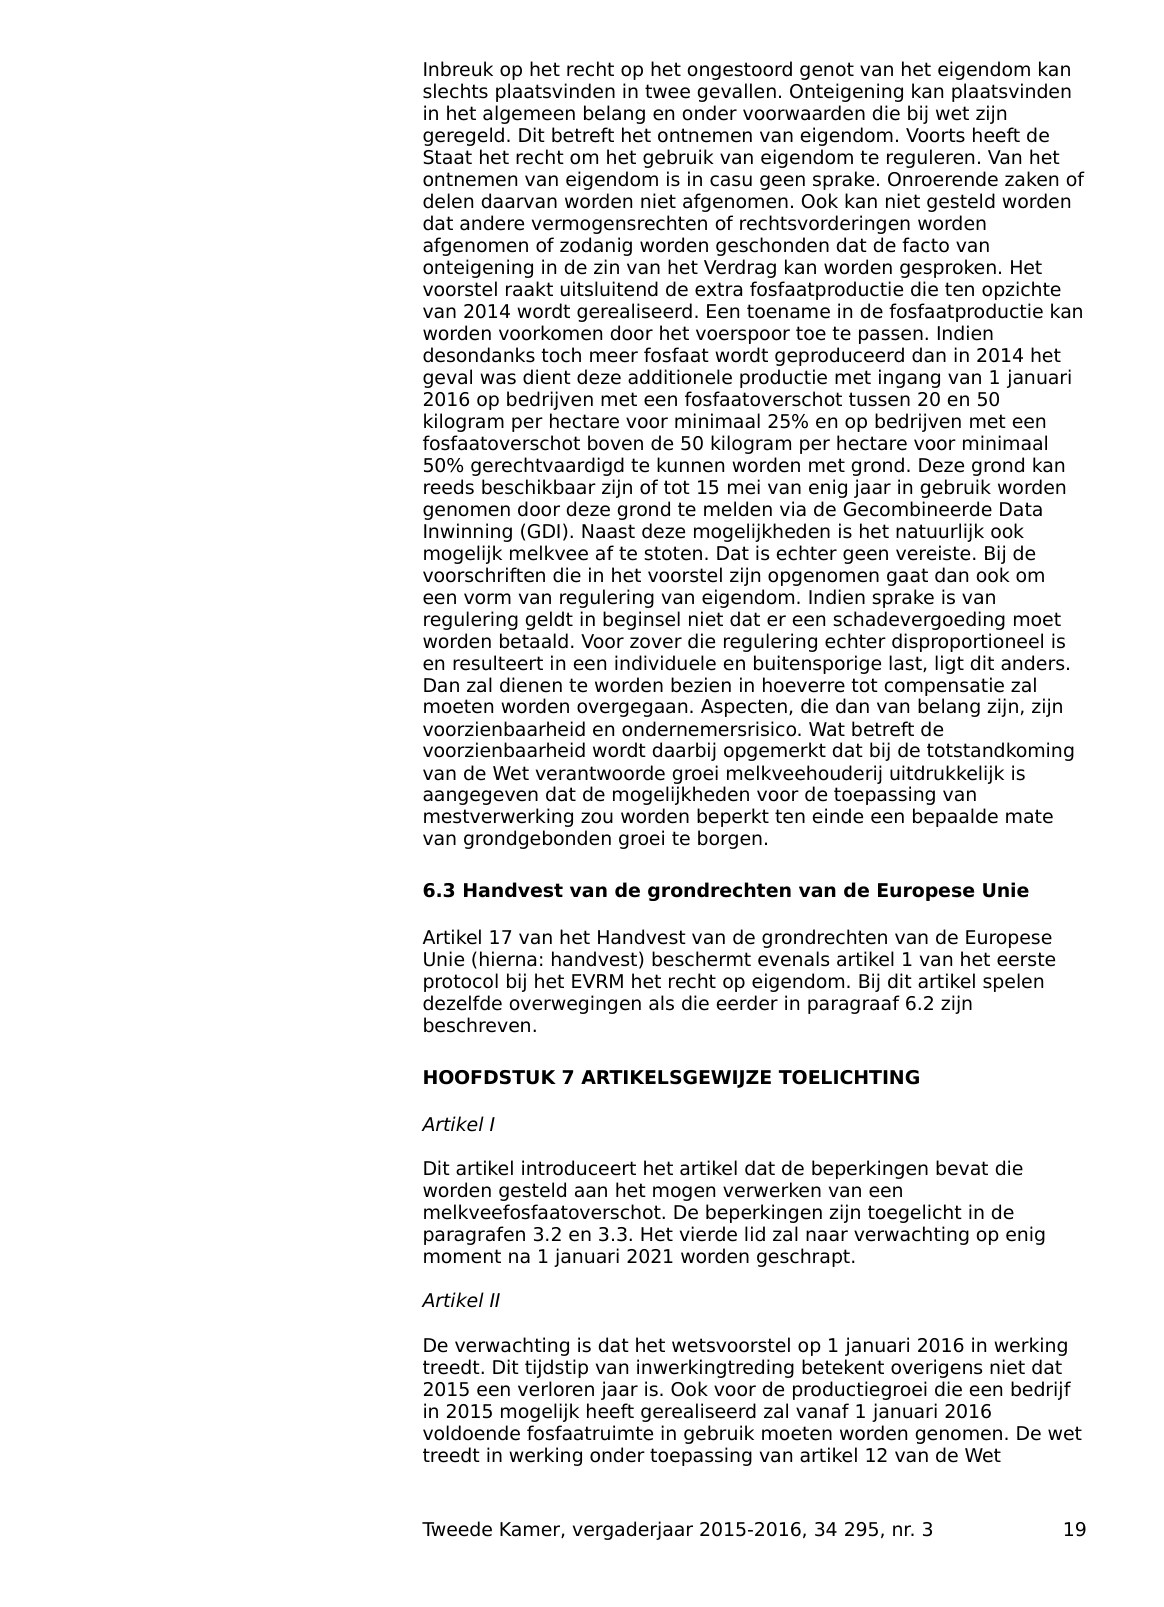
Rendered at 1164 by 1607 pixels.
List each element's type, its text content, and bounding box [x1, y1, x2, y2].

subtitle Artikel II [422, 1290, 1087, 1312]
text De verwachting is dat het wetsvoorstel op 1 januari 2016 in werking treedt. Dit tijdstip van inwerkingtreding betekent overigens niet dat 2015 een verloren jaar is. Ook voor de productiegroei die een bedrijf in 2015 mogelijk heeft gerealiseerd zal vanaf 1 januari 2016 voldoende fosfaatruimte in gebruik moeten worden genomen. De wet treedt in werking onder toepassing van artikel 12 van de Wet [422, 1334, 1087, 1466]
text Dit artikel introduceert het artikel dat de beperkingen bevat die worden gesteld aan het mogen verwerken van een melkveefosfaatoverschot. De beperkingen zijn toegelicht in de paragrafen 3.2 en 3.3. Het vierde lid zal naar verwachting op enig moment na 1 januari 2021 worden geschrapt. [422, 1158, 1087, 1268]
text Artikel 17 van het Handvest van de grondrechten van de Europese Unie (hierna: handvest) beschermt evenals artikel 1 van het eerste protocol bij het EVRM het recht op eigendom. Bij dit artikel spelen dezelfde overwegingen als die eerder in paragraaf 6.2 zijn beschreven. [422, 927, 1087, 1037]
subtitle HOOFDSTUK 7 ARTIKELSGEWIJZE TOELICHTING [422, 1067, 1087, 1089]
subtitle Artikel I [422, 1114, 1087, 1136]
subtitle 6.3 Handvest van de grondrechten van de Europese Unie [422, 880, 1087, 902]
text Inbreuk op het recht op het ongestoord genot van het eigendom kan slechts plaatsvinden in twee gevallen. Onteigening kan plaatsvinden in het algemeen belang en onder voorwaarden die bij wet zijn geregeld. Dit betreft het ontnemen van eigendom. Voorts heeft de Staat het recht om het gebruik van eigendom te reguleren. Van het ontnemen van eigendom is in casu geen sprake. Onroerende zaken of delen daarvan worden niet afgenomen. Ook kan niet gesteld worden dat andere vermogensrechten of rechtsvorderingen worden afgenomen of zodanig worden geschonden dat de facto van onteigening in de zin van het Verdrag kan worden gesproken. Het voorstel raakt uitsluitend de extra fosfaatproductie die ten opzichte van 2014 wordt gerealiseerd. Een toename in de fosfaatproductie kan worden voorkomen door het voerspoor toe te passen. Indien desondanks toch meer fosfaat wordt geproduceerd dan in 2014 het geval was dient deze additionele productie met ingang van 1 januari 2016 op bedrijven met een fosfaatoverschot tussen 20 en 50 kilogram per hectare voor minimaal 25% en op bedrijven met een fosfaatoverschot boven de 50 kilogram per hectare voor minimaal 50% gerechtvaardigd te kunnen worden met grond. Deze grond kan reeds beschikbaar zijn of tot 15 mei van enig jaar in gebruik worden genomen door deze grond te melden via de Gecombineerde Data Inwinning (GDI). Naast deze mogelijkheden is het natuurlijk ook mogelijk melkvee af te stoten. Dat is echter geen vereiste. Bij de voorschriften die in het voorstel zijn opgenomen gaat dan ook om een vorm van regulering van eigendom. Indien sprake is van regulering geldt in beginsel niet dat er een schadevergoeding moet worden betaald. Voor zover die regulering echter disproportioneel is en resulteert in een individuele en buitensporige last, ligt dit anders. Dan zal dienen te worden bezien in hoeverre tot compensatie zal moeten worden overgegaan. Aspecten, die dan van belang zijn, zijn voorzienbaarheid en ondernemersrisico. Wat betreft de voorzienbaarheid wordt daarbij opgemerkt dat bij de totstandkoming van de Wet verantwoorde groei melkveehouderij uitdrukkelijk is aangegeven dat de mogelijkheden voor de toepassing van mestverwerking zou worden beperkt ten einde een bepaalde mate van grondgebonden groei te borgen. [422, 59, 1087, 850]
